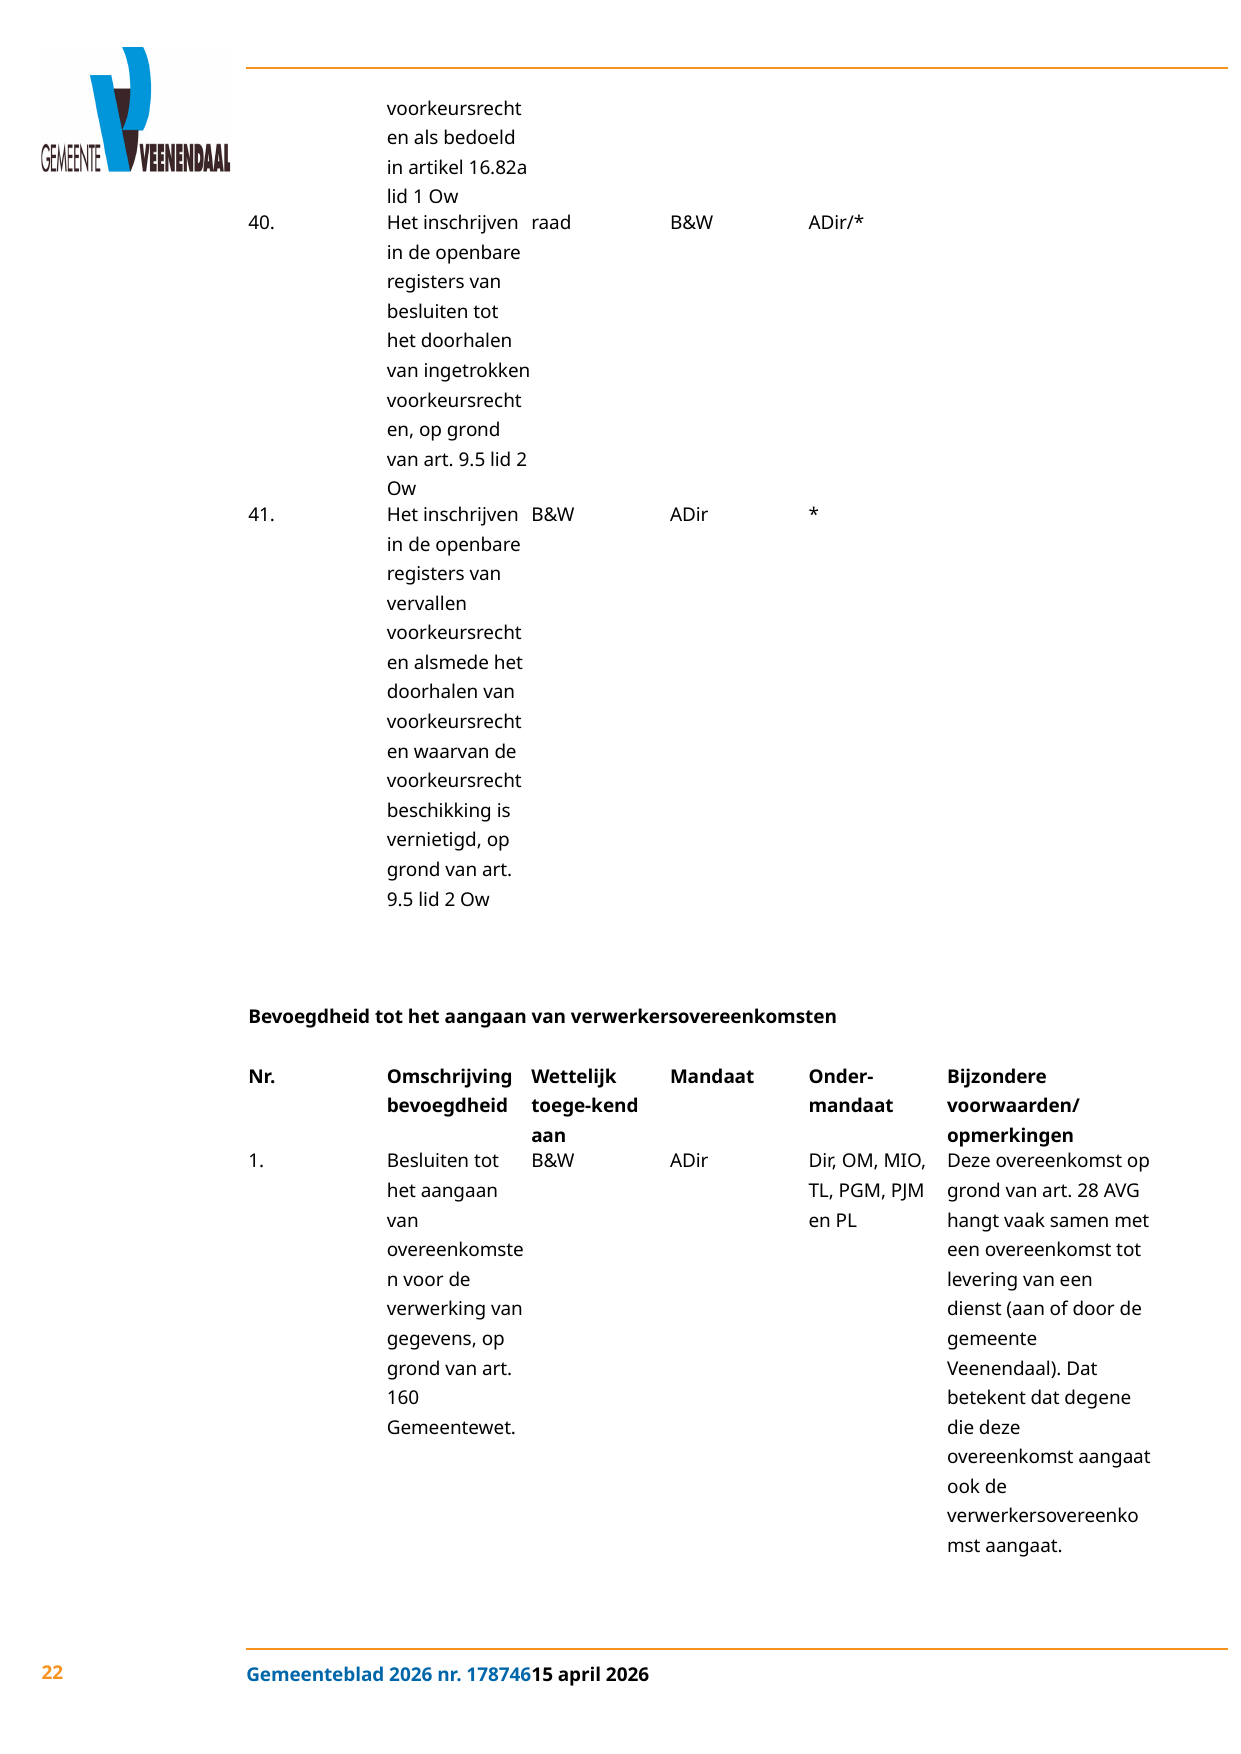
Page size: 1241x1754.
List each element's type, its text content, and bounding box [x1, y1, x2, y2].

table_cell [947, 209, 1152, 501]
table_header Wettelijk toege-kend aan [531, 1063, 670, 1148]
table_cell * [808, 501, 947, 912]
table_cell Dir, OM, MIO, TL, PGM, PJM en PL [808, 1148, 947, 1588]
table_cell B&W [531, 501, 670, 912]
table_cell B&W [670, 209, 808, 501]
table_cell [947, 501, 1152, 912]
table_cell Het inschrijven in de openbare registers van vervallen voorkeursrechten alsmede het doorhalen van voorkeursrechten waarvan de voorkeursrechtbeschikking is vernietigd, op grond van art. 9.5 lid 2 Ow [387, 501, 531, 912]
table_cell 1. [248, 1148, 387, 1588]
table_cell raad [531, 209, 670, 501]
table_cell Het inschrijven in de openbare registers van besluiten tot het doorhalen van ingetrokken voorkeursrechten, op grond van art. 9.5 lid 2 Ow [387, 209, 531, 501]
table_cell voorkeursrechten als bedoeld in artikel 16.82a lid 1 Ow [387, 95, 531, 209]
table_cell Deze overeenkomst op grond van art. 28 AVG hangt vaak samen met een overeenkomst tot levering van een dienst (aan of door de gemeente Veenendaal). Dat betekent dat degene die deze overeenkomst aangaat ook de verwerkersovereenkomst aangaat. [947, 1148, 1152, 1588]
table_cell [808, 95, 947, 209]
text Bevoegdheid tot het aangaan van verwerkersovereenkomsten [248, 1003, 1152, 1029]
table_cell [947, 95, 1152, 209]
table_cell ADir [670, 501, 808, 912]
table_cell [670, 95, 808, 209]
table_cell B&W [531, 1148, 670, 1588]
table_header Onder-mandaat [808, 1063, 947, 1148]
table_header Bijzondere voorwaarden/ opmerkingen [947, 1063, 1152, 1148]
table_cell ADir [670, 1148, 808, 1588]
table_cell 40. [248, 209, 387, 501]
table_header Mandaat [670, 1063, 808, 1148]
picture [41, 47, 130, 172]
table_header Nr. [248, 1063, 387, 1148]
table_cell Besluiten tot het aangaan van overeenkomsten voor de verwerking van gegevens, op grond van art. 160 Gemeentewet. [387, 1148, 531, 1588]
table_cell [248, 95, 387, 209]
table_header Omschrijving bevoegdheid [387, 1063, 531, 1148]
table_cell 41. [248, 501, 387, 912]
picture [123, 47, 231, 172]
table_cell ADir/* [808, 209, 947, 501]
table_cell [531, 95, 670, 209]
